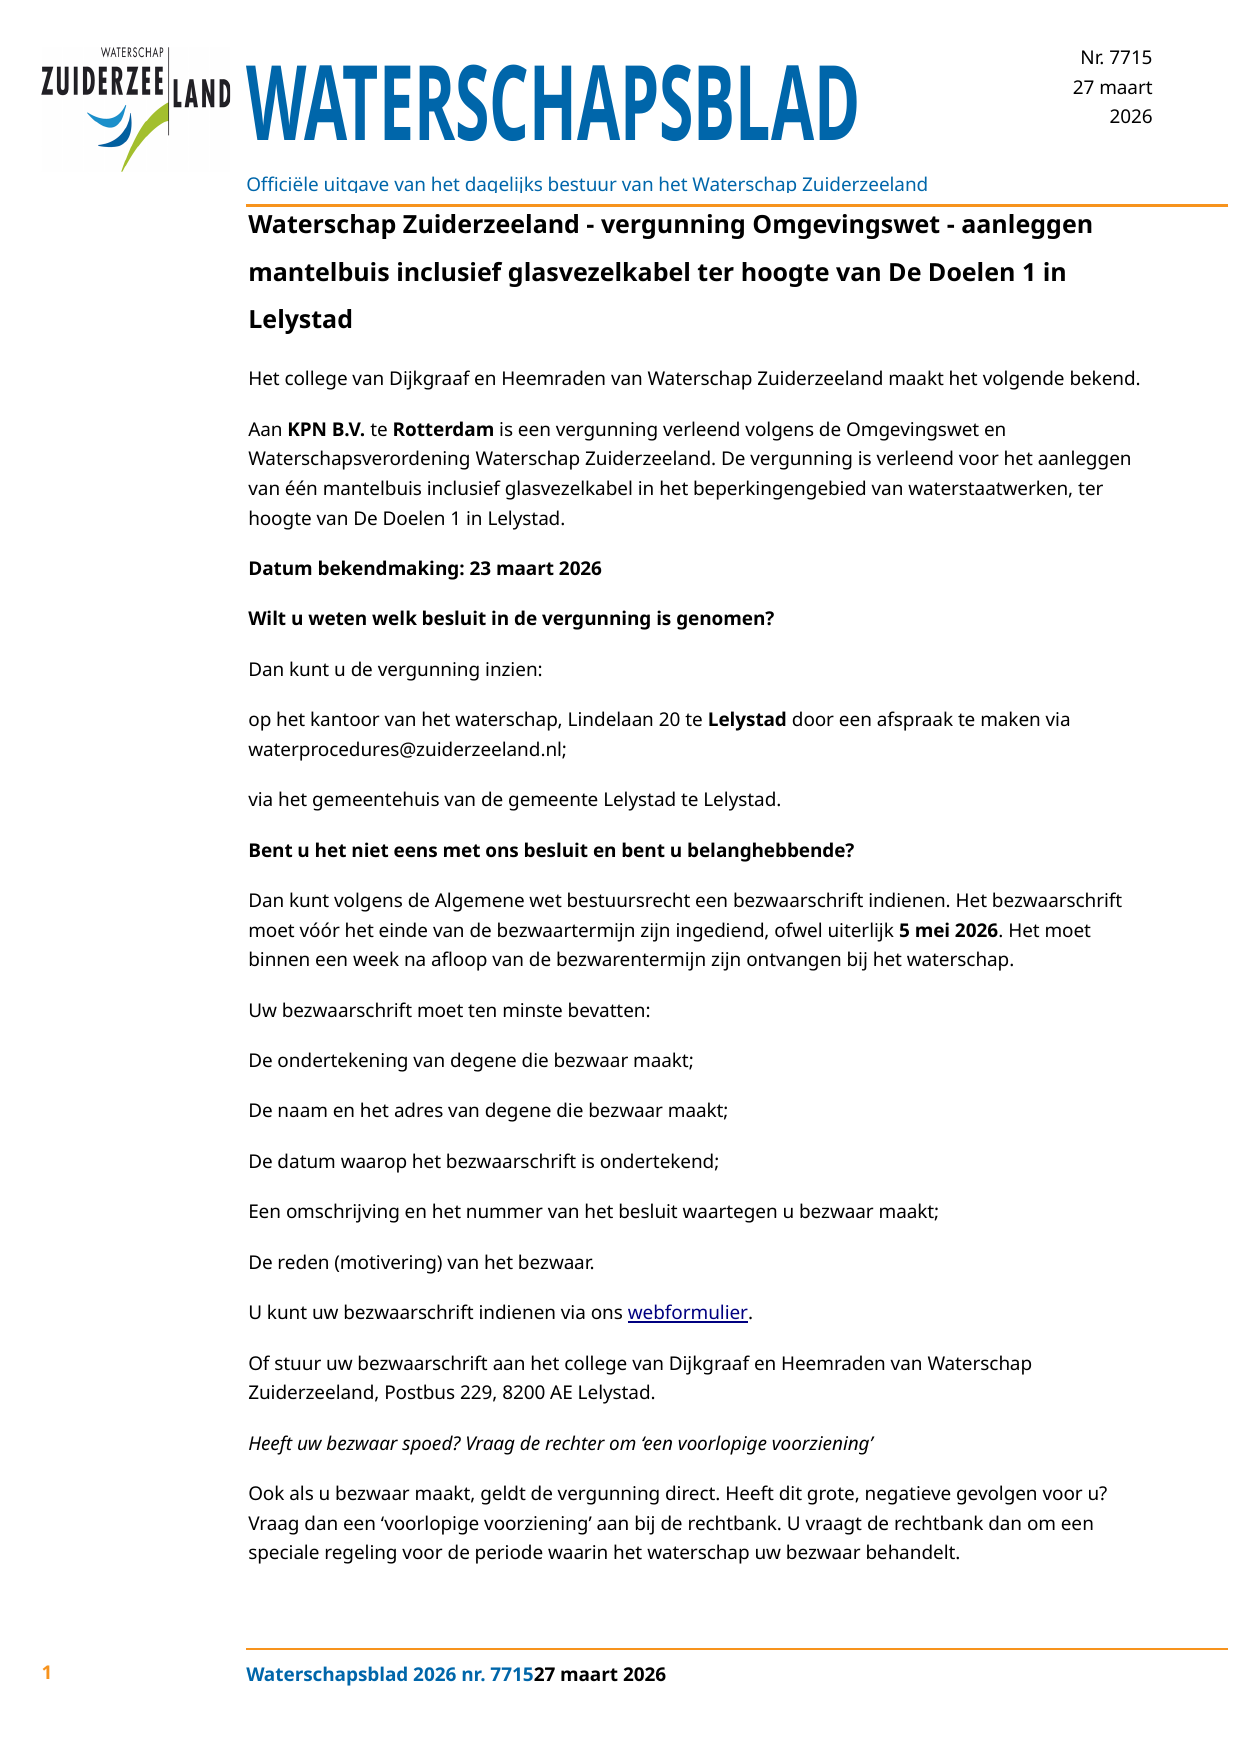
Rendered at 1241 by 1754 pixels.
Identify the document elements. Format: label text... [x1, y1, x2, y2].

text Waterschap Zuiderzeeland - vergunning Omgevingswet - aanleggen mantelbuis inclusief glasvezelkabel ter hoogte van De Doelen 1 in Lelystad [248, 207, 1152, 336]
text Heeft uw bezwaar spoed? Vraag de rechter om ‘een voorlopige voorziening’ [248, 1430, 1152, 1455]
text Het college van Dijkgraaf en Heemraden van Waterschap Zuiderzeeland maakt het volgende bekend. [248, 366, 1152, 391]
text De reden (motivering) van het bezwaar. [248, 1249, 1152, 1274]
text Of stuur uw bezwaarschrift aan het college van Dijkgraaf en Heemraden van Waterschap Zuiderzeeland, Postbus 229, 8200 AE Lelystad. [248, 1350, 1152, 1405]
text Dan kunt u de vergunning inzien: [248, 656, 1152, 682]
text De datum waarop het bezwaarschrift is ondertekend; [248, 1148, 1152, 1174]
text Een omschrijving en het nummer van het besluit waartegen u bezwaar maakt; [248, 1198, 1152, 1224]
text Aan KPN B.V. te Rotterdam is een vergunning verleend volgens de Omgevingswet en Waterschapsverordening Waterschap Zuiderzeeland. De vergunning is verleend voor het aanleggen van één mantelbuis inclusief glasvezelkabel in het beperkingengebied van waterstaatwerken, ter hoogte van De Doelen 1 in Lelystad. [248, 416, 1152, 530]
text Wilt u weten welk besluit in de vergunning is genomen? [248, 606, 1152, 631]
picture [41, 47, 231, 172]
text Bent u het niet eens met ons besluit en bent u belanghebbende? [248, 837, 1152, 862]
text U kunt uw bezwaarschrift indienen via ons webformulier. [248, 1299, 1152, 1325]
text Uw bezwaarschrift moet ten minste bevatten: [248, 997, 1152, 1022]
text Datum bekendmaking: 23 maart 2026 [248, 555, 1152, 581]
text via het gemeentehuis van de gemeente Lelystad te Lelystad. [248, 786, 1152, 812]
text op het kantoor van het waterschap, Lindelaan 20 te Lelystad door een afspraak te maken via waterprocedures@zuiderzeeland.nl; [248, 706, 1152, 762]
text De ondertekening van degene die bezwaar maakt; [248, 1047, 1152, 1073]
text Dan kunt volgens de Algemene wet bestuursrecht een bezwaarschrift indienen. Het bezwaarschrift moet vóór het einde van de bezwaartermijn zijn ingediend, ofwel uiterlijk 5 mei 2026. Het moet binnen een week na afloop van de bezwarentermijn zijn ontvangen bij het waterschap. [248, 887, 1152, 972]
text De naam en het adres van degene die bezwaar maakt; [248, 1098, 1152, 1123]
text Ook als u bezwaar maakt, geldt de vergunning direct. Heeft dit grote, negatieve gevolgen voor u? Vraag dan een ‘voorlopige voorziening’ aan bij de rechtbank. U vraagt de rechtbank dan om een speciale regeling voor de periode waarin het waterschap uw bezwaar behandelt. [248, 1480, 1152, 1565]
